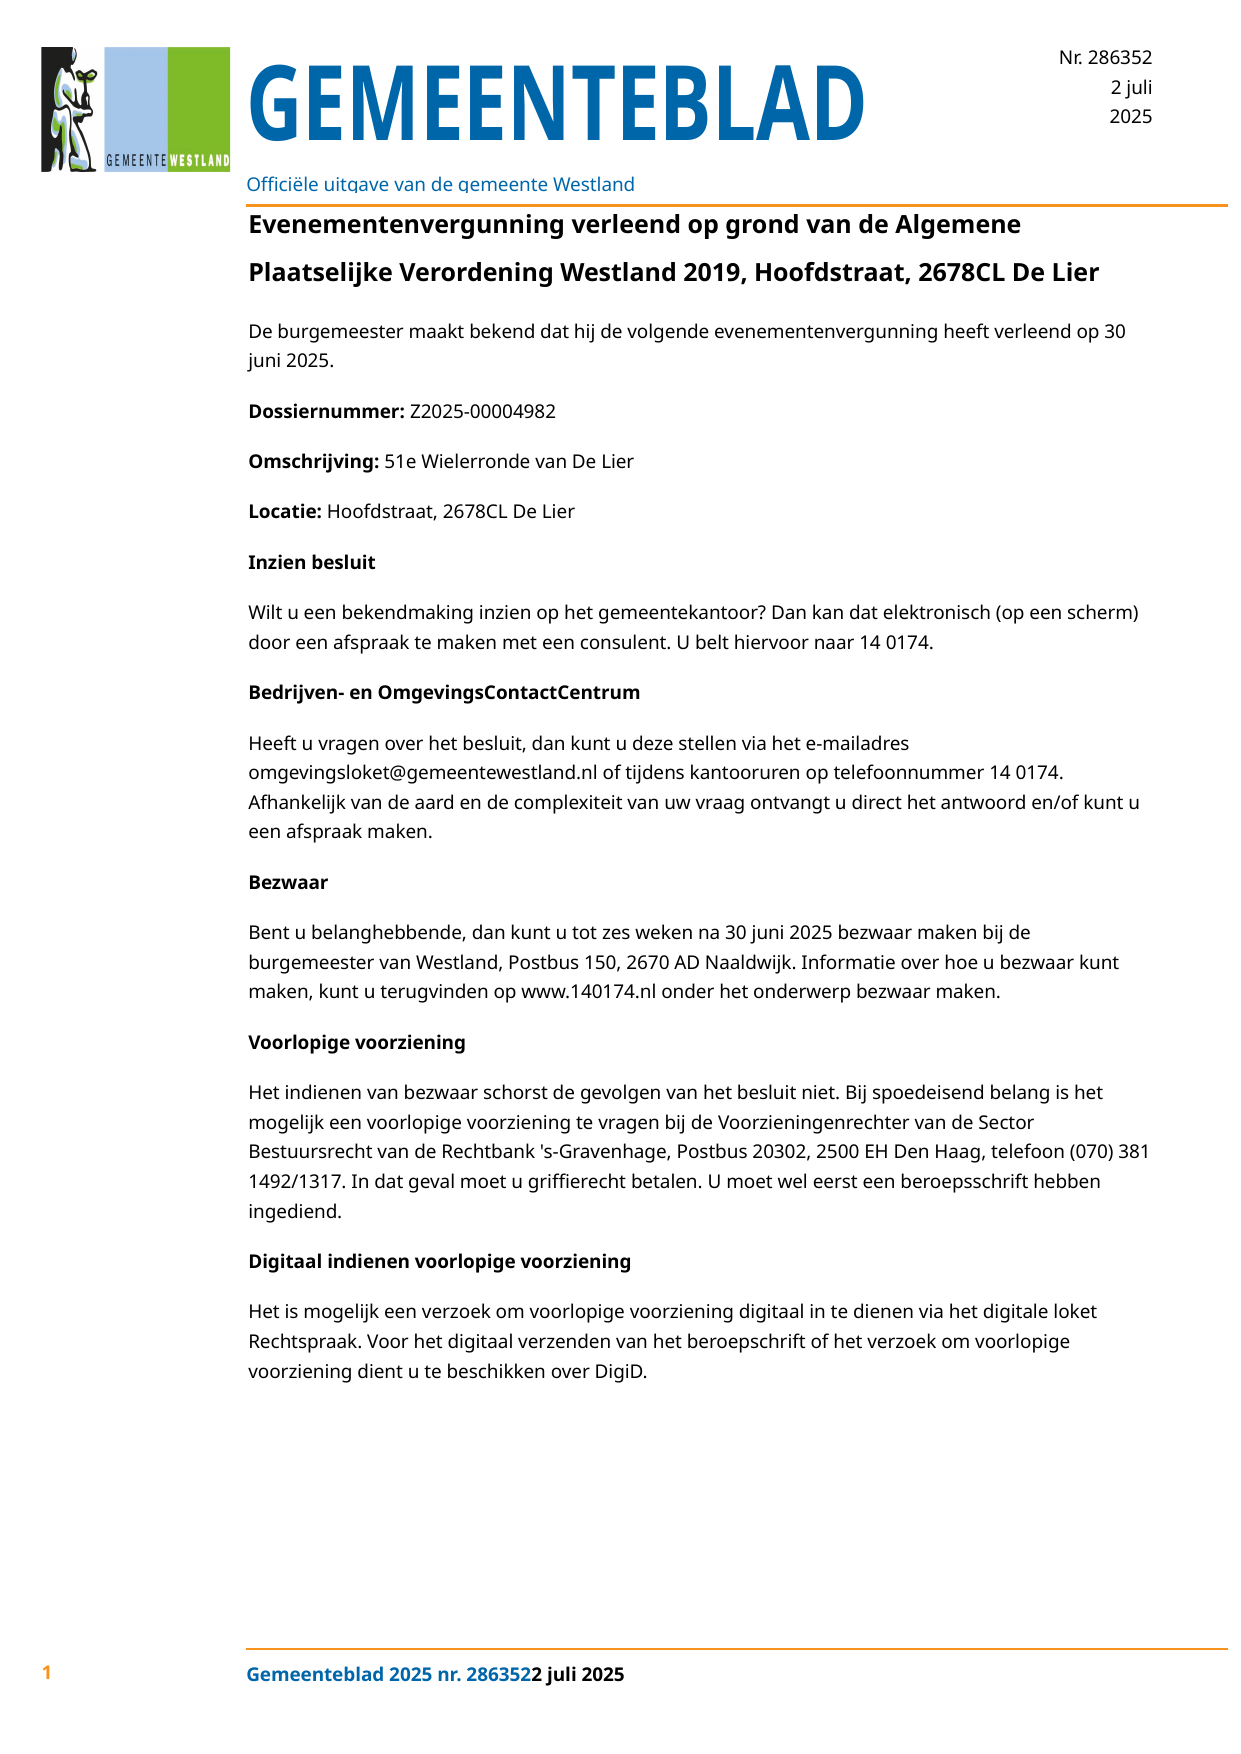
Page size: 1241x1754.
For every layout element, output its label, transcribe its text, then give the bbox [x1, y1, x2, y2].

picture [41, 47, 231, 172]
text Dossiernummer: Z2025-00004982 [248, 398, 1152, 424]
text Bedrijven- en OmgevingsContactCentrum [248, 679, 1152, 705]
text Voorlopige voorziening [248, 1029, 1152, 1055]
text Heeft u vragen over het besluit, dan kunt u deze stellen via het e-mailadres omgevingsloket@gemeentewestland.nl of tijdens kantooruren op telefoonnummer 14 0174. Afhankelijk van de aard en de complexiteit van uw vraag ontvangt u direct het antwoord en/of kunt u een afspraak maken. [248, 730, 1152, 844]
text De burgemeester maakt bekend dat hij de volgende evenementenvergunning heeft verleend op 30 juni 2025. [248, 318, 1152, 373]
text Locatie: Hoofdstraat, 2678CL De Lier [248, 499, 1152, 524]
text Inzien besluit [248, 549, 1152, 575]
text Evenementenvergunning verleend op grond van de Algemene Plaatselijke Verordening Westland 2019, Hoofdstraat, 2678CL De Lier [248, 207, 1152, 288]
text Omschrijving: 51e Wielerronde van De Lier [248, 448, 1152, 474]
text Bent u belanghebbende, dan kunt u tot zes weken na 30 juni 2025 bezwaar maken bij de burgemeester van Westland, Postbus 150, 2670 AD Naaldwijk. Informatie over hoe u bezwaar kunt maken, kunt u terugvinden op www.140174.nl onder het onderwerp bezwaar maken. [248, 919, 1152, 1004]
text Bezwaar [248, 869, 1152, 895]
text Wilt u een bekendmaking inzien op het gemeentekantoor? Dan kan dat elektronisch (op een scherm) door een afspraak te maken met een consulent. U belt hiervoor naar 14 0174. [248, 599, 1152, 655]
text Digitaal indienen voorlopige voorziening [248, 1248, 1152, 1274]
text Het is mogelijk een verzoek om voorlopige voorziening digitaal in te dienen via het digitale loket Rechtspraak. Voor het digitaal verzenden van het beroepschrift of het verzoek om voorlopige voorziening dient u te beschikken over DigiD. [248, 1299, 1152, 1384]
text Het indienen van bezwaar schorst de gevolgen van het besluit niet. Bij spoedeisend belang is het mogelijk een voorlopige voorziening te vragen bij de Voorzieningenrechter van de Sector Bestuursrecht van de Rechtbank 's-Gravenhage, Postbus 20302, 2500 EH Den Haag, telefoon (070) 381 1492/1317. In dat geval moet u griffierecht betalen. U moet wel eerst een beroepsschrift hebben ingediend. [248, 1079, 1152, 1224]
